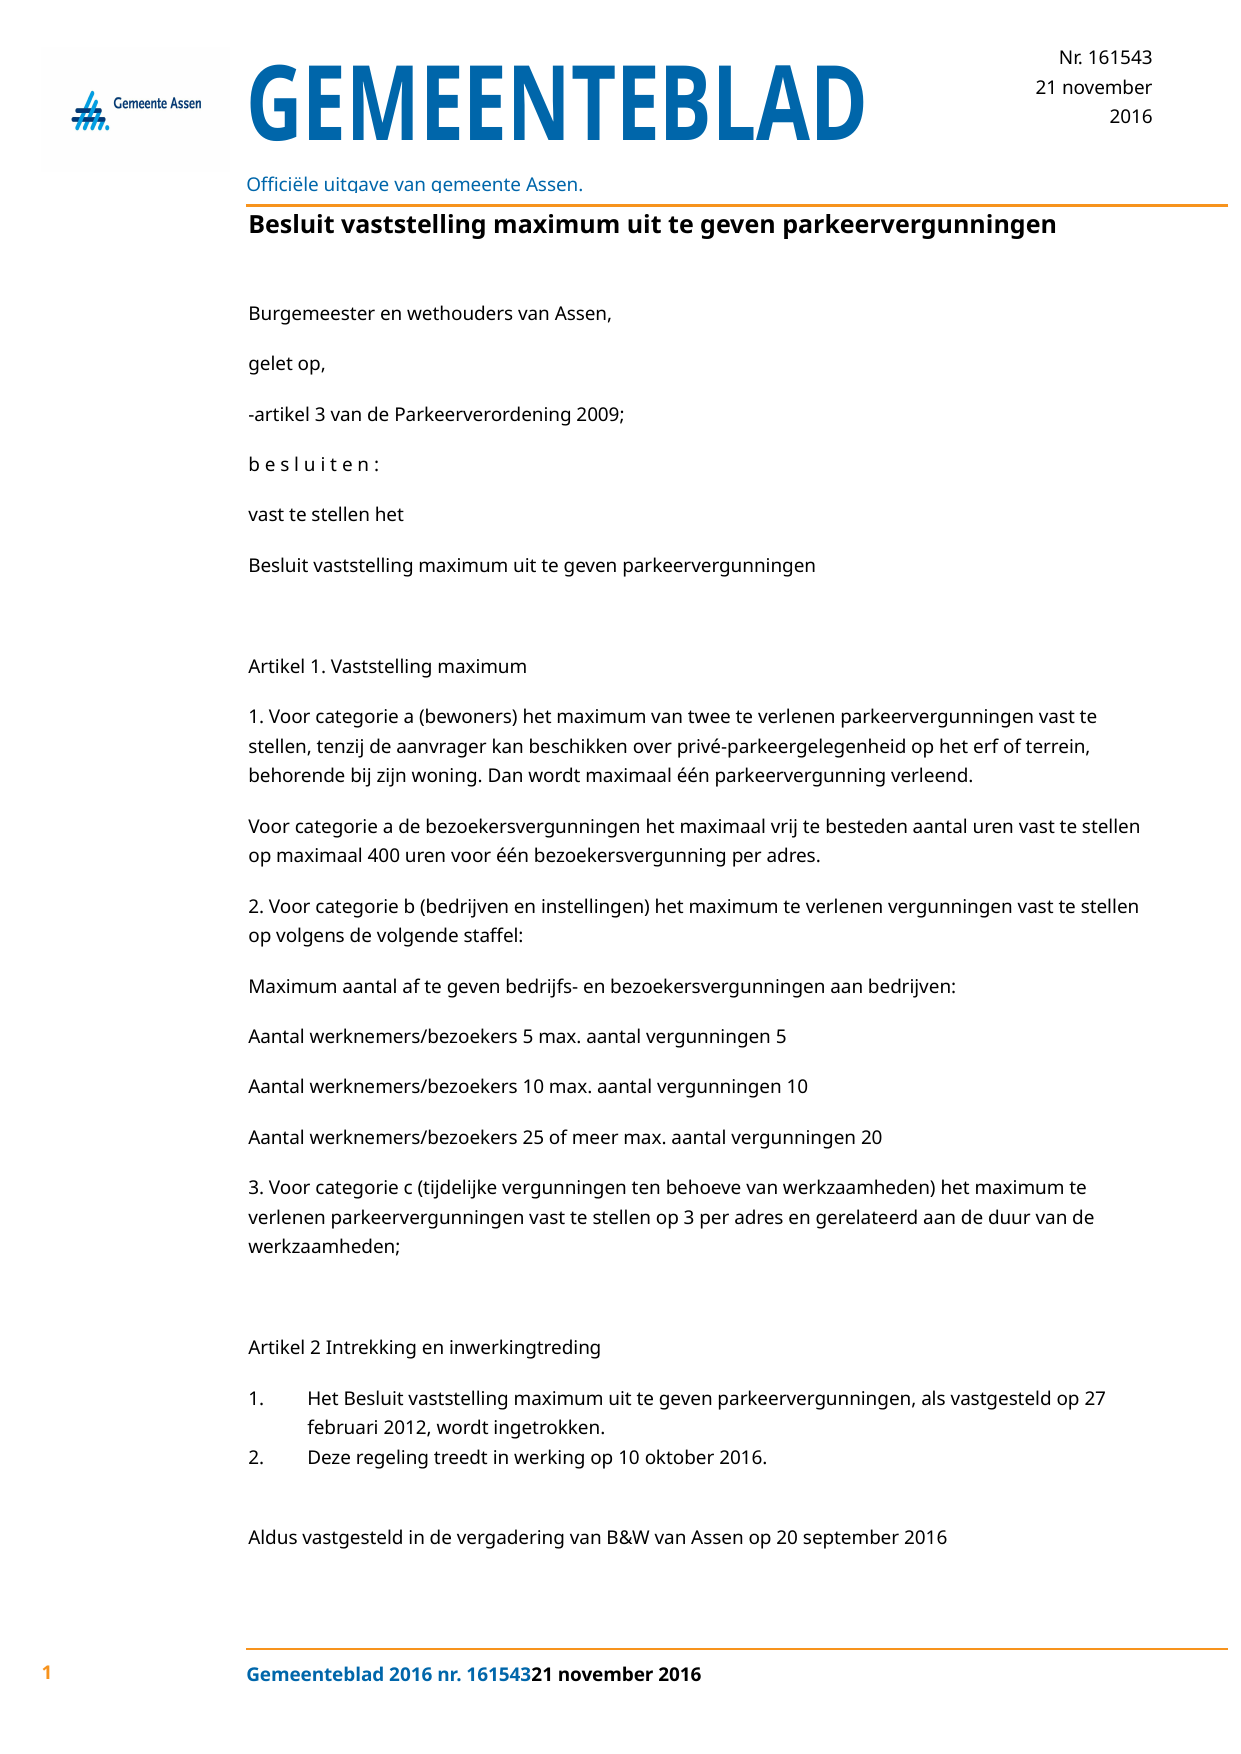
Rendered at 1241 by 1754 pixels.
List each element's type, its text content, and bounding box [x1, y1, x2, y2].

list Deze regeling treedt in werking op 10 oktober 2016. [248, 1444, 1152, 1470]
text Aantal werknemers/bezoekers 5 max. aantal vergunningen 5 [248, 1023, 1152, 1049]
text 3. Voor categorie c (tijdelijke vergunningen ten behoeve van werkzaamheden) het maximum te verlenen parkeervergunningen vast te stellen op 3 per adres en gerelateerd aan de duur van de werkzaamheden; [248, 1174, 1152, 1259]
text Aantal werknemers/bezoekers 25 of meer max. aantal vergunningen 20 [248, 1124, 1152, 1150]
text Aantal werknemers/bezoekers 10 max. aantal vergunningen 10 [248, 1074, 1152, 1099]
text 2. Voor categorie b (bedrijven en instellingen) het maximum te verlenen vergunningen vast te stellen op volgens de volgende staffel: [248, 893, 1152, 948]
text 1. Voor categorie a (bewoners) het maximum van twee te verlenen parkeervergunningen vast te stellen, tenzij de aanvrager kan beschikken over privé-parkeergelegenheid op het erf of terrein, behorende bij zijn woning. Dan wordt maximaal één parkeervergunning verleend. [248, 703, 1152, 788]
text Aldus vastgesteld in de vergadering van B&W van Assen op 20 september 2016 [248, 1524, 1152, 1550]
text b e s l u i t e n : [248, 451, 1152, 477]
text Besluit vaststelling maximum uit te geven parkeervergunningen [248, 552, 1152, 578]
text -artikel 3 van de Parkeerverordening 2009; [248, 401, 1152, 426]
text vast te stellen het [248, 502, 1152, 527]
text gelet op, [248, 350, 1152, 376]
text Voor categorie a de bezoekersvergunningen het maximaal vrij te besteden aantal uren vast te stellen op maximaal 400 uren voor één bezoekersvergunning per adres. [248, 813, 1152, 868]
picture [41, 47, 231, 172]
text Artikel 2 Intrekking en inwerkingtreding [248, 1334, 1152, 1360]
text Besluit vaststelling maximum uit te geven parkeervergunningen [248, 207, 1152, 241]
list Het Besluit vaststelling maximum uit te geven parkeervergunningen, als vastgesteld op 27 februari 2012, wordt ingetrokken. [248, 1385, 1152, 1440]
text Burgemeester en wethouders van Assen, [248, 300, 1152, 326]
text Maximum aantal af te geven bedrijfs- en bezoekersvergunningen aan bedrijven: [248, 973, 1152, 998]
text Artikel 1. Vaststelling maximum [248, 653, 1152, 678]
